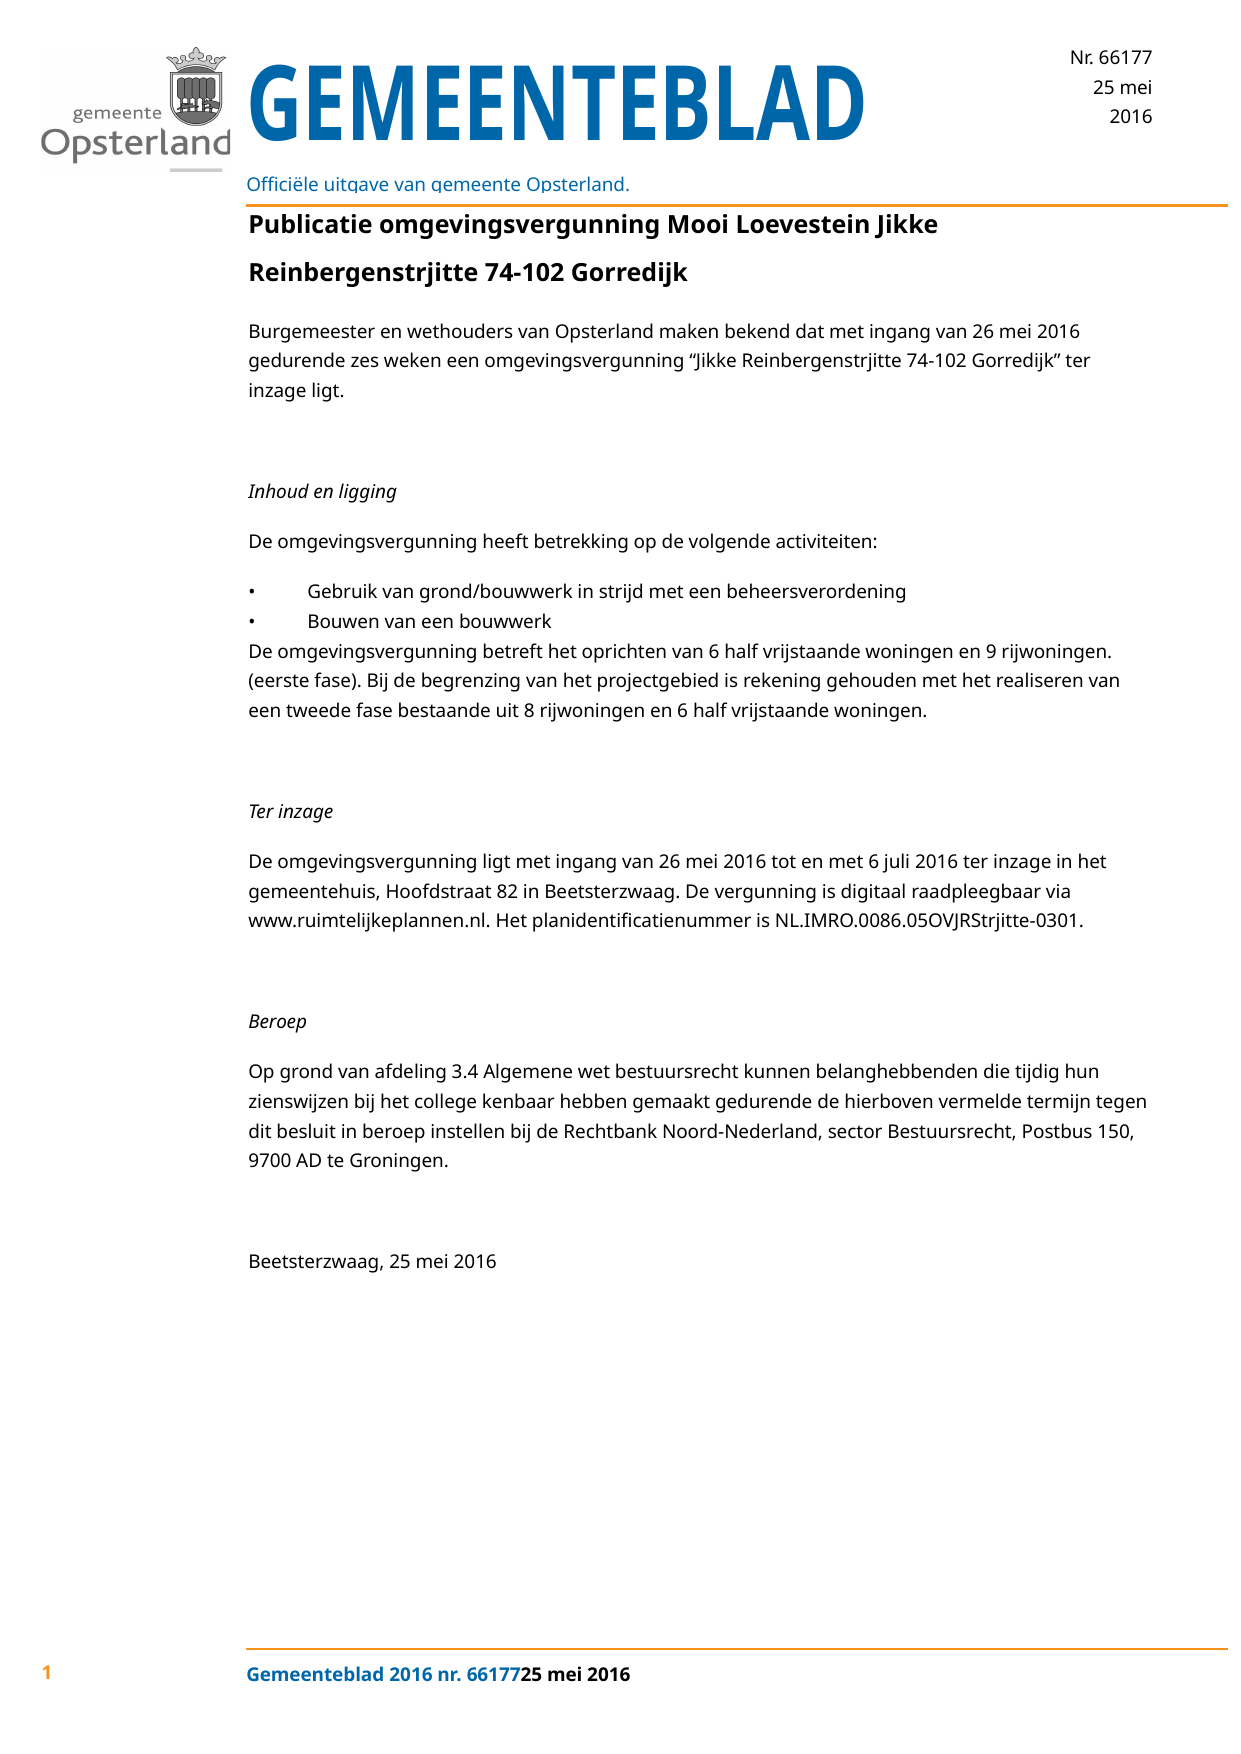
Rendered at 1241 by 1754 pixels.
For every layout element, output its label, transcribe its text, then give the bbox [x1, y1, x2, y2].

list Gebruik van grond/bouwwerk in strijd met een beheersverordening [248, 579, 1152, 604]
list Bouwen van een bouwwerk [248, 608, 1152, 634]
text Ter inzage [248, 798, 1152, 824]
text Publicatie omgevingsvergunning Mooi Loevestein Jikke Reinbergenstrjitte 74-102 Gorredijk [248, 207, 1152, 288]
text Op grond van afdeling 3.4 Algemene wet bestuursrecht kunnen belanghebbenden die tijdig hun zienswijzen bij het college kenbaar hebben gemaakt gedurende de hierboven vermelde termijn tegen dit besluit in beroep instellen bij de Rechtbank Noord-Nederland, sector Bestuursrecht, Postbus 150, 9700 AD te Groningen. [248, 1059, 1152, 1173]
text De omgevingsvergunning betreft het oprichten van 6 half vrijstaande woningen en 9 rijwoningen. (eerste fase). Bij de begrenzing van het projectgebied is rekening gehouden met het realiseren van een tweede fase bestaande uit 8 rijwoningen en 6 half vrijstaande woningen. [248, 638, 1152, 723]
text Beroep [248, 1008, 1152, 1034]
text Beetsterzwaag, 25 mei 2016 [248, 1248, 1152, 1274]
text De omgevingsvergunning ligt met ingang van 26 mei 2016 tot en met 6 juli 2016 ter inzage in het gemeentehuis, Hoofdstraat 82 in Beetsterzwaag. De vergunning is digitaal raadpleegbaar via www.ruimtelijkeplannen.nl. Het planidentificatienummer is NL.IMRO.0086.05OVJRStrjitte-0301. [248, 848, 1152, 933]
text De omgevingsvergunning heeft betrekking op de volgende activiteiten: [248, 528, 1152, 554]
text Inhoud en ligging [248, 478, 1152, 504]
text Burgemeester en wethouders van Opsterland maken bekend dat met ingang van 26 mei 2016 gedurende zes weken een omgevingsvergunning “Jikke Reinbergenstrjitte 74-102 Gorredijk” ter inzage ligt. [248, 318, 1152, 403]
picture [41, 47, 231, 172]
